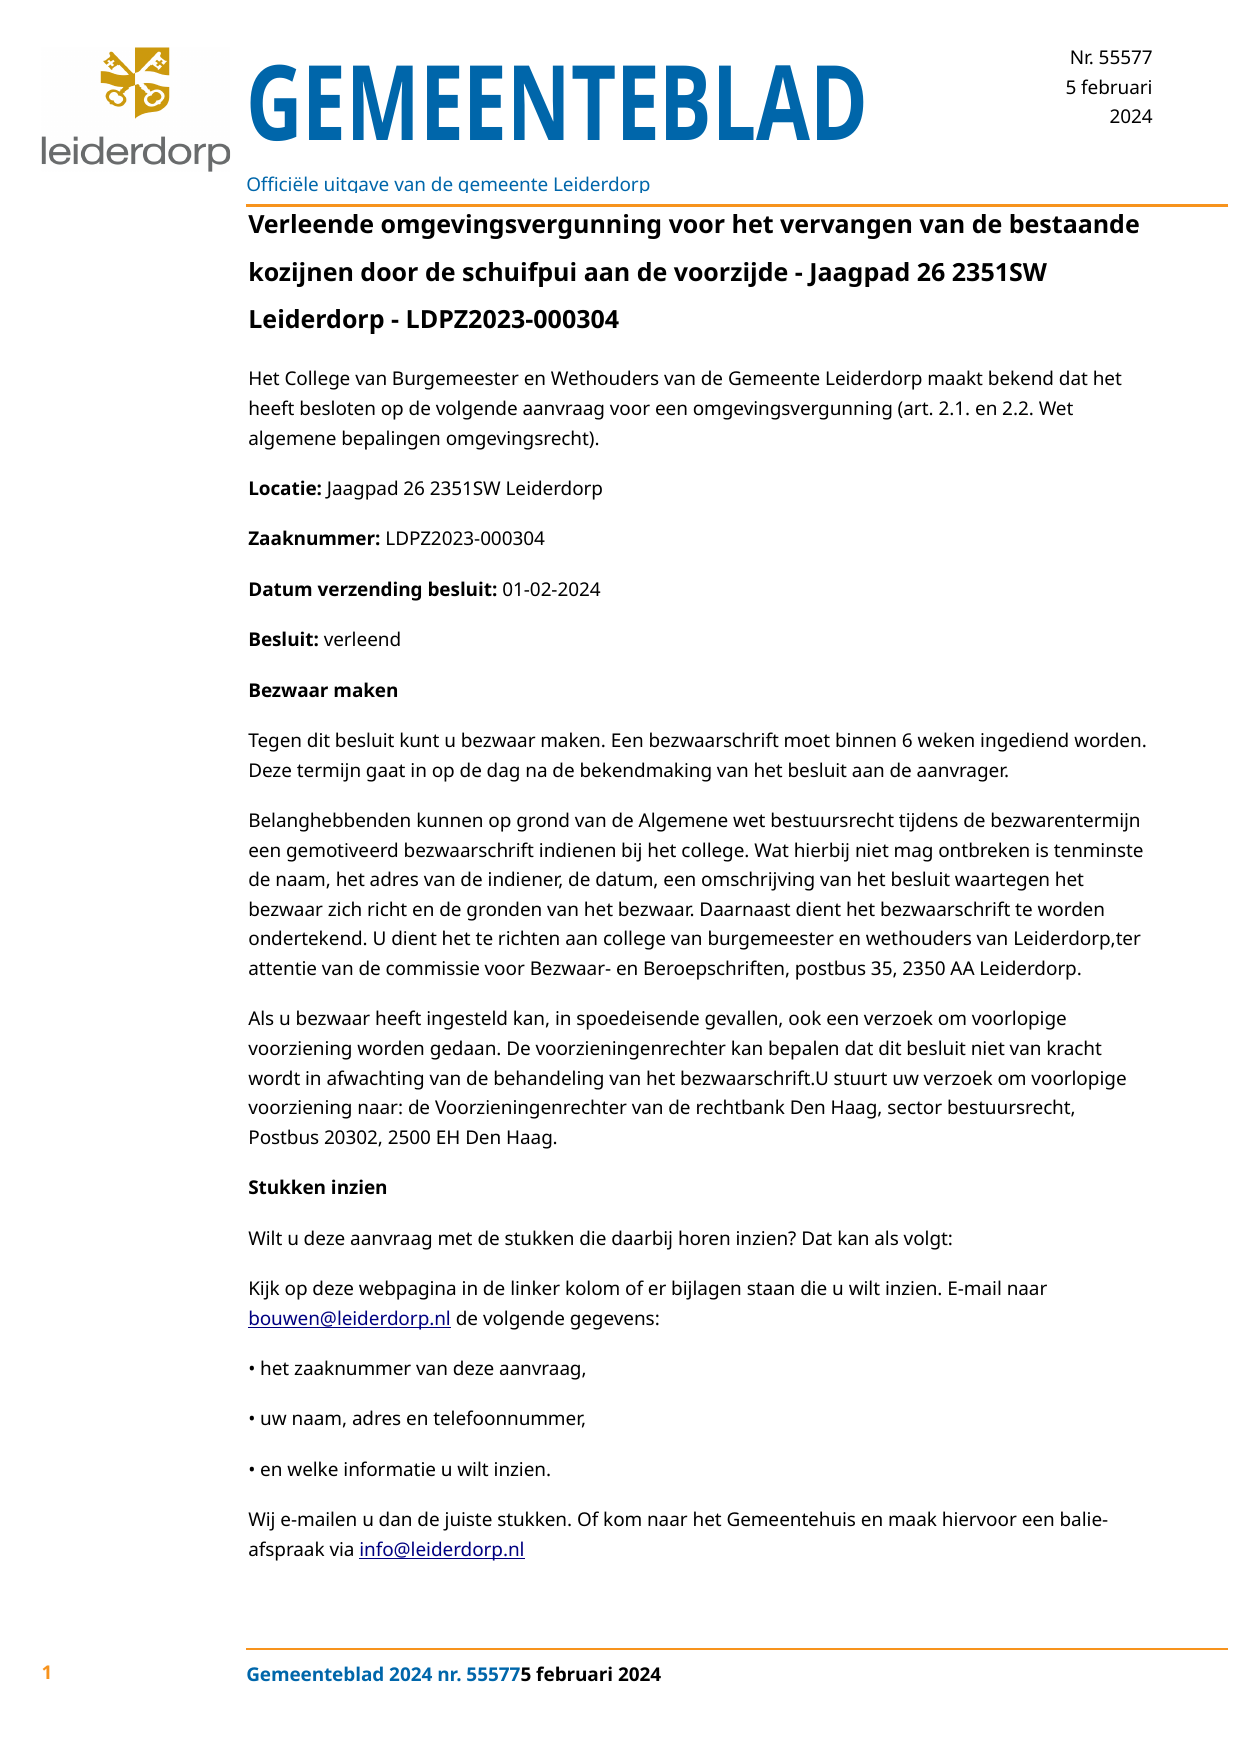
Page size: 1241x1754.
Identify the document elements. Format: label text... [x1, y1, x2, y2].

text Locatie: Jaagpad 26 2351SW Leiderdorp [248, 475, 1152, 501]
text Stukken inzien [248, 1174, 1152, 1200]
text Wij e-mailen u dan de juiste stukken. Of kom naar het Gemeentehuis en maak hiervoor een balie-afspraak via info@leiderdorp.nl [248, 1506, 1152, 1562]
text • uw naam, adres en telefoonnummer, [248, 1406, 1152, 1431]
text Besluit: verleend [248, 626, 1152, 652]
text • het zaaknummer van deze aanvraag, [248, 1355, 1152, 1381]
text Datum verzending besluit: 01-02-2024 [248, 576, 1152, 602]
text Wilt u deze aanvraag met de stukken die daarbij horen inzien? Dat kan als volgt: [248, 1225, 1152, 1250]
text Als u bezwaar heeft ingesteld kan, in spoedeisende gevallen, ook een verzoek om voorlopige voorziening worden gedaan. De voorzieningenrechter kan bepalen dat dit besluit niet van kracht wordt in afwachting van de behandeling van het bezwaarschrift.U stuurt uw verzoek om voorlopige voorziening naar: de Voorzieningenrechter van de rechtbank Den Haag, sector bestuursrecht, Postbus 20302, 2500 EH Den Haag. [248, 1006, 1152, 1149]
text Belanghebbenden kunnen op grond van de Algemene wet bestuursrecht tijdens de bezwarentermijn een gemotiveerd bezwaarschrift indienen bij het college. Wat hierbij niet mag ontbreken is tenminste de naam, het adres van de indiener, de datum, een omschrijving van het besluit waartegen het bezwaar zich richt en de gronden van het bezwaar. Daarnaast dient het bezwaarschrift te worden ondertekend. U dient het te richten aan college van burgemeester en wethouders van Leiderdorp,ter attentie van de commissie voor Bezwaar- en Beroepschriften, postbus 35, 2350 AA Leiderdorp. [248, 807, 1152, 981]
text Het College van Burgemeester en Wethouders van de Gemeente Leiderdorp maakt bekend dat het heeft besloten op de volgende aanvraag voor een omgevingsvergunning (art. 2.1. en 2.2. Wet algemene bepalingen omgevingsrecht). [248, 366, 1152, 450]
text Verleende omgevingsvergunning voor het vervangen van de bestaande kozijnen door de schuifpui aan de voorzijde - Jaagpad 26 2351SW Leiderdorp - LDPZ2023-000304 [248, 207, 1152, 336]
text Zaaknummer: LDPZ2023-000304 [248, 526, 1152, 551]
text Bezwaar maken [248, 677, 1152, 702]
text • en welke informatie u wilt inzien. [248, 1456, 1152, 1482]
picture [41, 47, 231, 172]
text Kijk op deze webpagina in de linker kolom of er bijlagen staan die u wilt inzien. E-mail naar bouwen@leiderdorp.nl de volgende gegevens: [248, 1275, 1152, 1330]
text Tegen dit besluit kunt u bezwaar maken. Een bezwaarschrift moet binnen 6 weken ingediend worden. Deze termijn gaat in op de dag na de bekendmaking van het besluit aan de aanvrager. [248, 727, 1152, 782]
